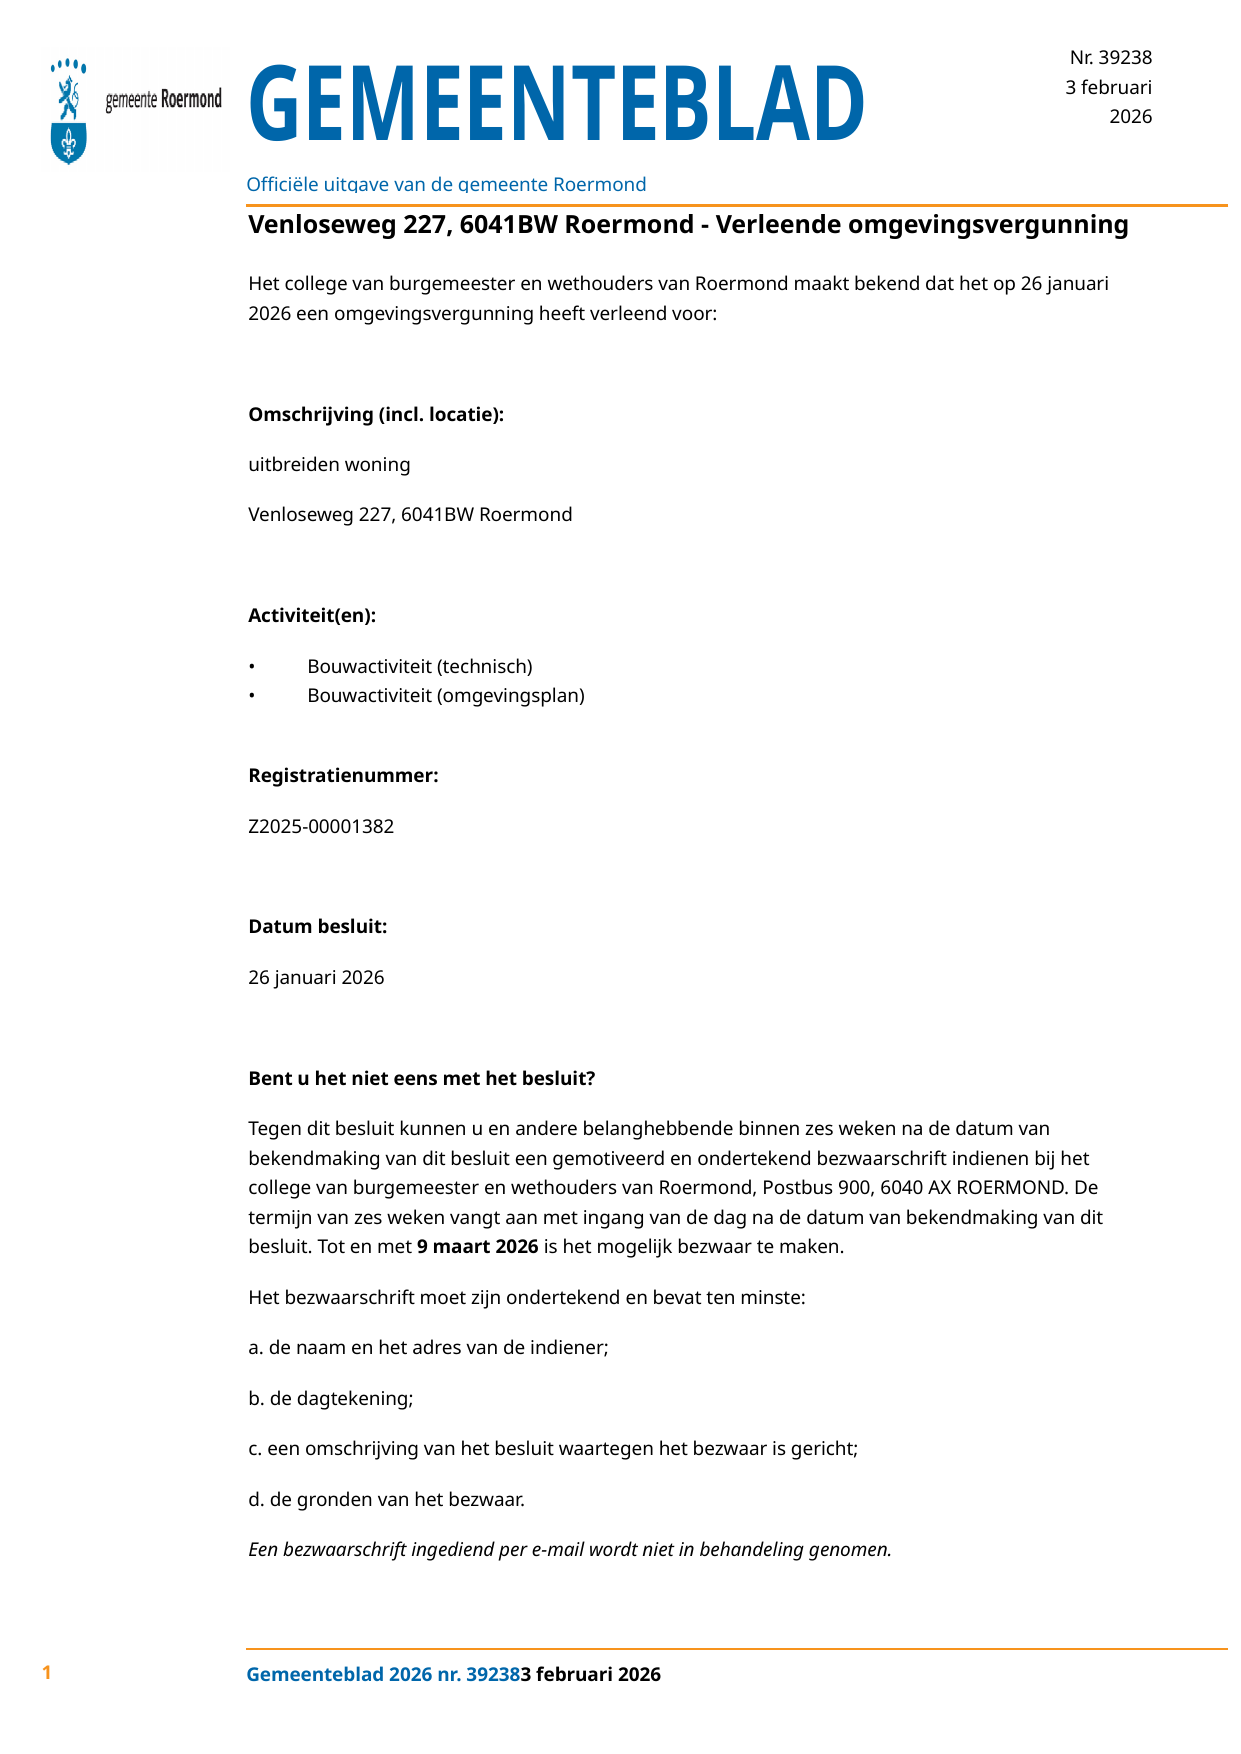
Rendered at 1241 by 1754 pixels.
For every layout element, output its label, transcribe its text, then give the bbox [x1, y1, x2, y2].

text Tegen dit besluit kunnen u en andere belanghebbende binnen zes weken na de datum van bekendmaking van dit besluit een gemotiveerd en ondertekend bezwaarschrift indienen bij het college van burgemeester en wethouders van Roermond, Postbus 900, 6040 AX ROERMOND. De termijn van zes weken vangt aan met ingang van de dag na de datum van bekendmaking van dit besluit. Tot en met 9 maart 2026 is het mogelijk bezwaar te maken. [248, 1115, 1152, 1259]
text c. een omschrijving van het besluit waartegen het bezwaar is gericht; [248, 1435, 1152, 1461]
text Een bezwaarschrift ingediend per e-mail wordt niet in behandeling genomen. [248, 1536, 1152, 1562]
list Bouwactiviteit (technisch) [248, 653, 1152, 678]
text Registratienummer: [248, 762, 1152, 788]
text Venloseweg 227, 6041BW Roermond - Verleende omgevingsvergunning [248, 207, 1152, 241]
text Bent u het niet eens met het besluit? [248, 1065, 1152, 1091]
text Datum besluit: [248, 914, 1152, 939]
text Het bezwaarschrift moet zijn ondertekend en bevat ten minste: [248, 1284, 1152, 1310]
text Het college van burgemeester en wethouders van Roermond maakt bekend dat het op 26 januari 2026 een omgevingsvergunning heeft verleend voor: [248, 270, 1152, 326]
text a. de naam en het adres van de indiener; [248, 1334, 1152, 1360]
text Activiteit(en): [248, 602, 1152, 628]
text d. de gronden van het bezwaar. [248, 1486, 1152, 1511]
text b. de dagtekening; [248, 1385, 1152, 1411]
list Bouwactiviteit (omgevingsplan) [248, 682, 1152, 708]
picture [41, 47, 231, 172]
text Venloseweg 227, 6041BW Roermond [248, 502, 1152, 527]
text 26 januari 2026 [248, 964, 1152, 990]
text uitbreiden woning [248, 451, 1152, 477]
text Omschrijving (incl. locatie): [248, 401, 1152, 426]
text Z2025-00001382 [248, 813, 1152, 838]
